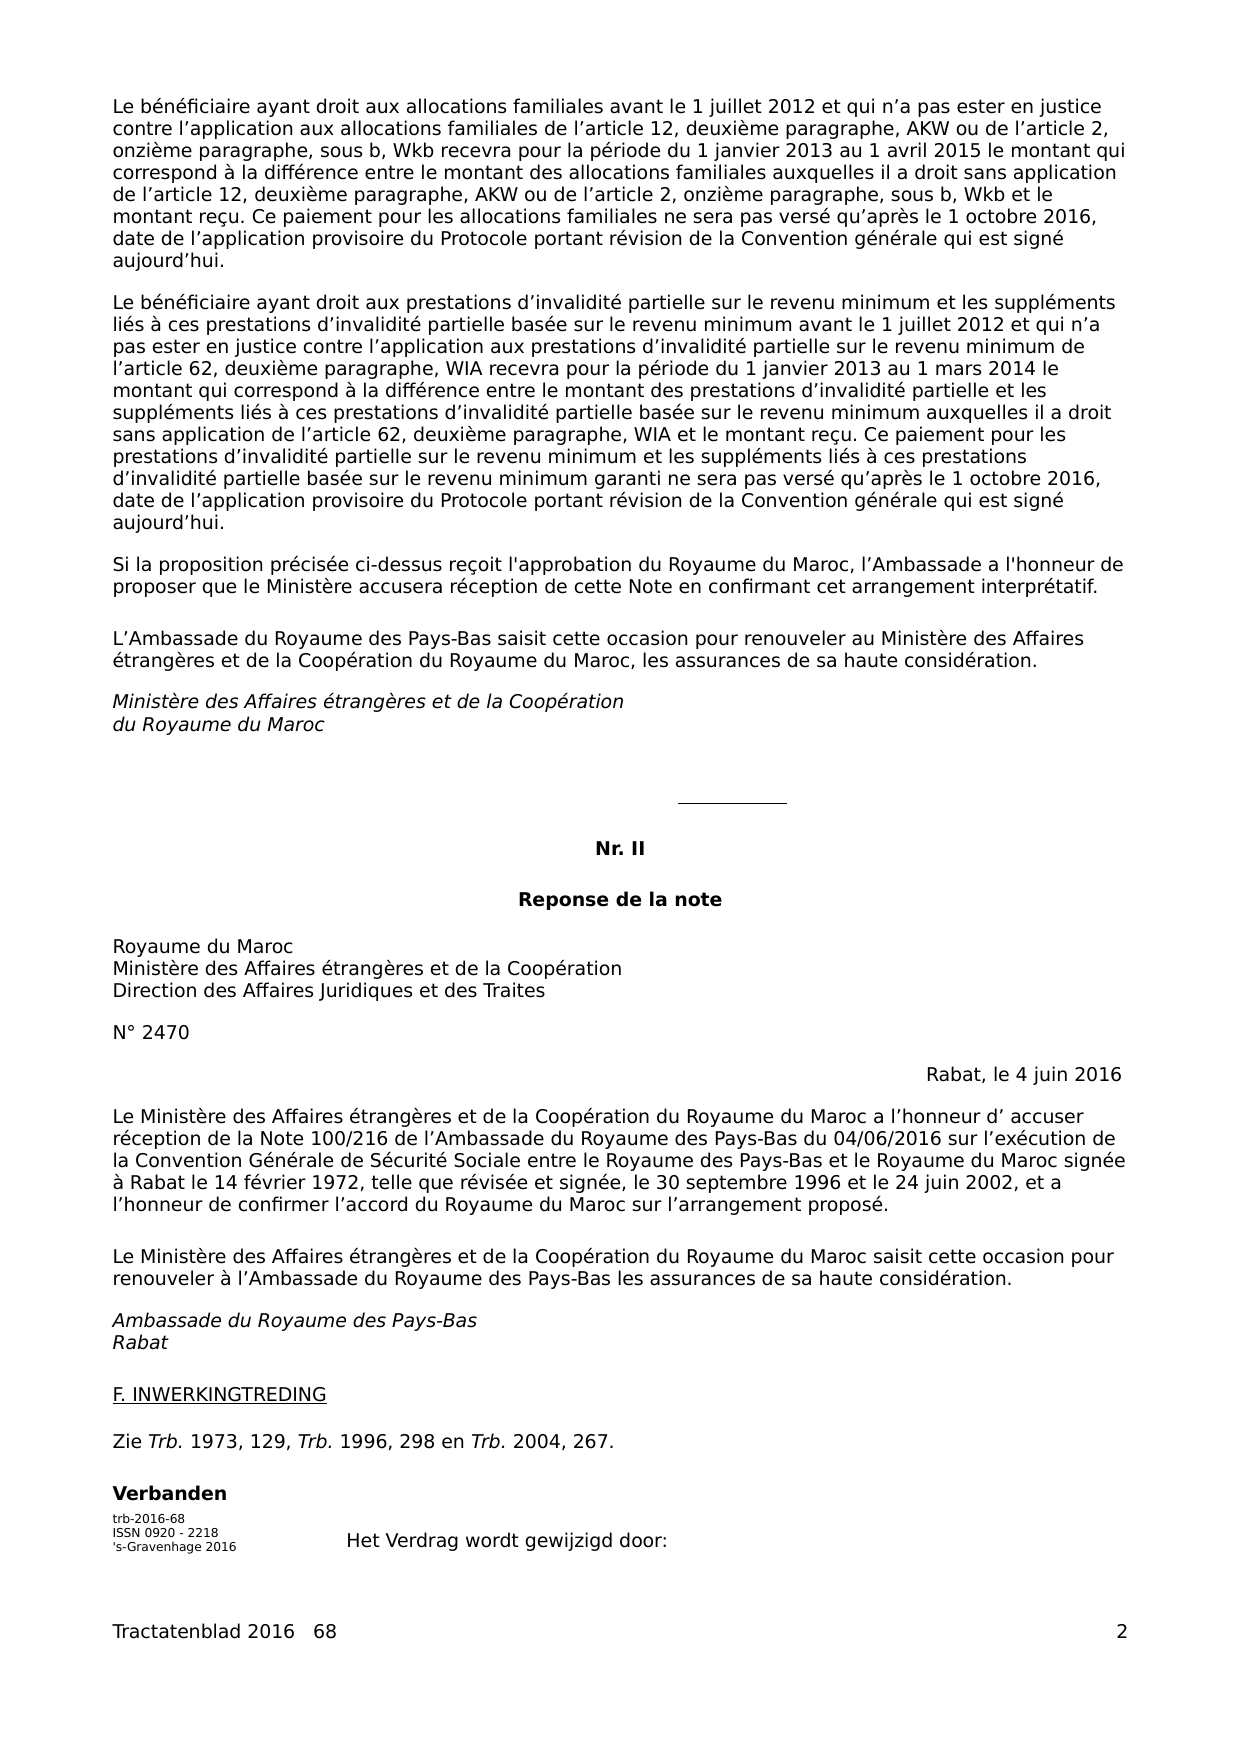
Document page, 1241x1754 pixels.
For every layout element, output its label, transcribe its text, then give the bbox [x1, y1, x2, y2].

text L’Ambassade du Royaume des Pays-Bas saisit cette occasion pour renouveler au Ministère des Affaires étrangères et de la Coopération du Royaume du Maroc, les assurances de sa haute considération. [112, 627, 1128, 671]
text Het Verdrag wordt gewijzigd door: [346, 1530, 1128, 1552]
text N° 2470 [112, 1022, 1128, 1044]
text Le Ministère des Affaires étrangères et de la Coopération du Royaume du Maroc a l’honneur d’ accuser réception de la Note 100/216 de l’Ambassade du Royaume des Pays-Bas du 04/06/2016 sur l’exécution de la Convention Générale de Sécurité Sociale entre le Royaume des Pays-Bas et le Royaume du Maroc signée à Rabat le 14 février 1972, telle que révisée et signée, le 30 septembre 1996 et le 24 juin 2002, et a l’honneur de confirmer l’accord du Royaume du Maroc sur l’arrangement proposé. [112, 1106, 1128, 1216]
text Royaume du Maroc [112, 936, 1128, 958]
subtitle F. INWERKINGTREDING [112, 1384, 1128, 1406]
subtitle Verbanden [112, 1483, 1128, 1505]
text trb-2016-68 [112, 1512, 346, 1526]
text Direction des Affaires Juridiques et des Traites [112, 980, 1128, 1002]
text Le Ministère des Affaires étrangères et de la Coopération du Royaume du Maroc saisit cette occasion pour renouveler à l’Ambassade du Royaume des Pays-Bas les assurances de sa haute considération. [112, 1246, 1128, 1290]
subtitle Nr. II [112, 837, 1128, 859]
text 's-Gravenhage 2016 [112, 1540, 346, 1554]
text Rabat, le 4 juin 2016 [112, 1064, 1128, 1086]
text Ministère des Affaires étrangères et de la Coopération [112, 691, 1128, 713]
text ISSN 0920 - 2218 [112, 1526, 346, 1540]
text du Royaume du Maroc [112, 713, 1128, 735]
text Ministère des Affaires étrangères et de la Coopération [112, 958, 1128, 980]
text Rabat [112, 1332, 1128, 1354]
text Ambassade du Royaume des Pays-Bas [112, 1310, 1128, 1332]
subtitle Reponse de la note [112, 889, 1128, 911]
text Le bénéficiaire ayant droit aux prestations d’invalidité partielle sur le revenu minimum et les suppléments liés à ces prestations d’invalidité partielle basée sur le revenu minimum avant le 1 juillet 2012 et qui n’a pas ester en justice contre l’application aux prestations d’invalidité partielle sur le revenu minimum de l’article 62, deuxième paragraphe, WIA recevra pour la période du 1 janvier 2013 au 1 mars 2014 le montant qui correspond à la différence entre le montant des prestations d’invalidité partielle et les suppléments liés à ces prestations d’invalidité partielle basée sur le revenu minimum auxquelles il a droit sans application de l’article 62, deuxième paragraphe, WIA et le montant reçu. Ce paiement pour les prestations d’invalidité partielle sur le revenu minimum et les suppléments liés à ces prestations d’invalidité partielle basée sur le revenu minimum garanti ne sera pas versé qu’après le 1 octobre 2016, date de l’application provisoire du Protocole portant révision de la Convention générale qui est signé aujourd’hui. [112, 292, 1128, 533]
text Zie Trb. 1973, 129, Trb. 1996, 298 en Trb. 2004, 267. [112, 1431, 1128, 1453]
text Le bénéficiaire ayant droit aux allocations familiales avant le 1 juillet 2012 et qui n’a pas ester en justice contre l’application aux allocations familiales de l’article 12, deuxième paragraphe, AKW ou de l’article 2, onzième paragraphe, sous b, Wkb recevra pour la période du 1 janvier 2013 au 1 avril 2015 le montant qui correspond à la différence entre le montant des allocations familiales auxquelles il a droit sans application de l’article 12, deuxième paragraphe, AKW ou de l’article 2, onzième paragraphe, sous b, Wkb et le montant reçu. Ce paiement pour les allocations familiales ne sera pas versé qu’après le 1 octobre 2016, date de l’application provisoire du Protocole portant révision de la Convention générale qui est signé aujourd’hui. [112, 96, 1128, 272]
text Si la proposition précisée ci-dessus reçoit l'approbation du Royaume du Maroc, l’Ambassade a l'honneur de proposer que le Ministère accusera réception de cette Note en confirmant cet arrangement interprétatif. [112, 553, 1128, 597]
